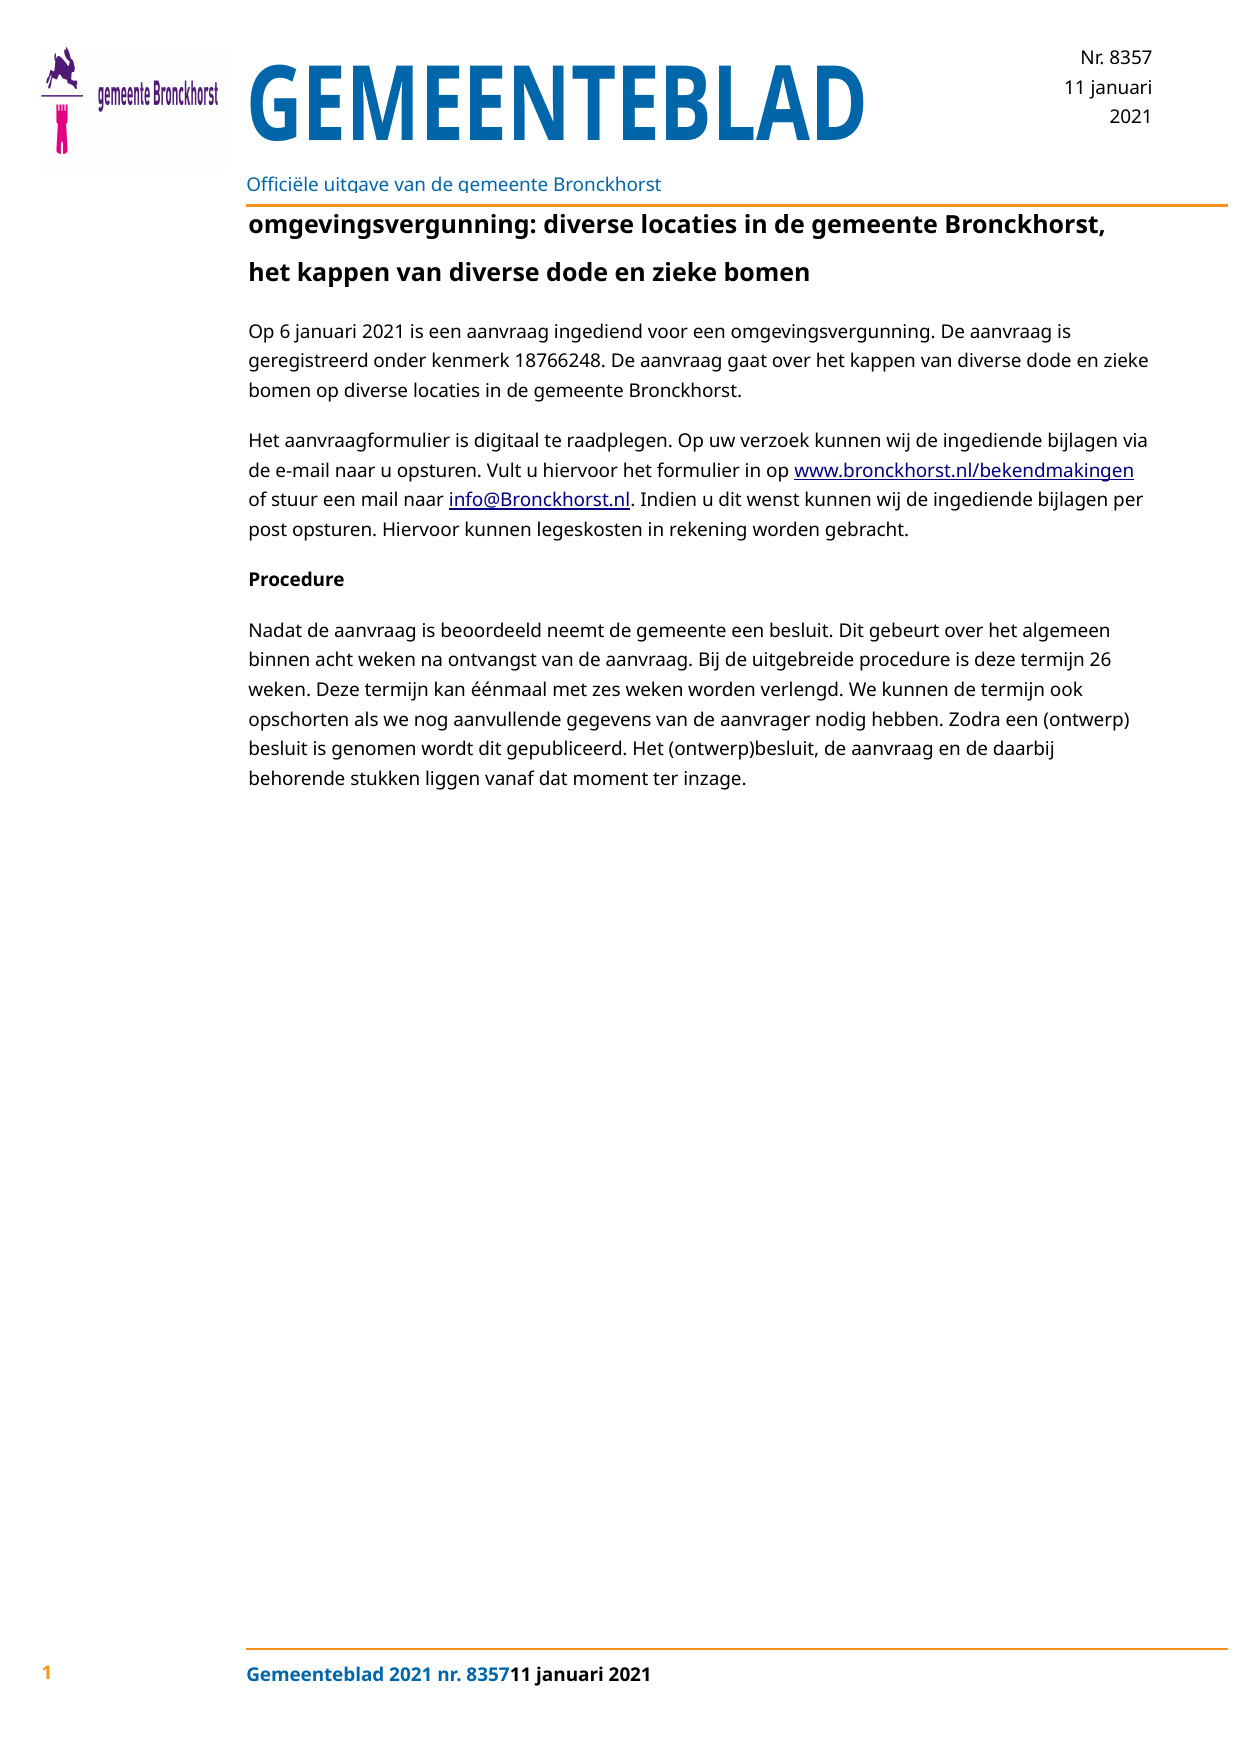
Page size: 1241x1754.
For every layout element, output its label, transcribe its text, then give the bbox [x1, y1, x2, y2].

text Het aanvraagformulier is digitaal te raadplegen. Op uw verzoek kunnen wij de ingediende bijlagen via de e-mail naar u opsturen. Vult u hiervoor het formulier in op www.bronckhorst.nl/bekendmakingen of stuur een mail naar info@Bronckhorst.nl. Indien u dit wenst kunnen wij de ingediende bijlagen per post opsturen. Hiervoor kunnen legeskosten in rekening worden gebracht. [248, 427, 1152, 542]
text Op 6 januari 2021 is een aanvraag ingediend voor een omgevingsvergunning. De aanvraag is geregistreerd onder kenmerk 18766248. De aanvraag gaat over het kappen van diverse dode en zieke bomen op diverse locaties in de gemeente Bronckhorst. [248, 318, 1152, 403]
text Nadat de aanvraag is beoordeeld neemt de gemeente een besluit. Dit gebeurt over het algemeen binnen acht weken na ontvangst van de aanvraag. Bij de uitgebreide procedure is deze termijn 26 weken. Deze termijn kan éénmaal met zes weken worden verlengd. We kunnen de termijn ook opschorten als we nog aanvullende gegevens van de aanvrager nodig hebben. Zodra een (ontwerp) besluit is genomen wordt dit gepubliceerd. Het (ontwerp)besluit, de aanvraag en de daarbij behorende stukken liggen vanaf dat moment ter inzage. [248, 617, 1152, 791]
text omgevingsvergunning: diverse locaties in de gemeente Bronckhorst, het kappen van diverse dode en zieke bomen [248, 207, 1152, 288]
picture [41, 47, 231, 172]
text Procedure [248, 567, 1152, 592]
